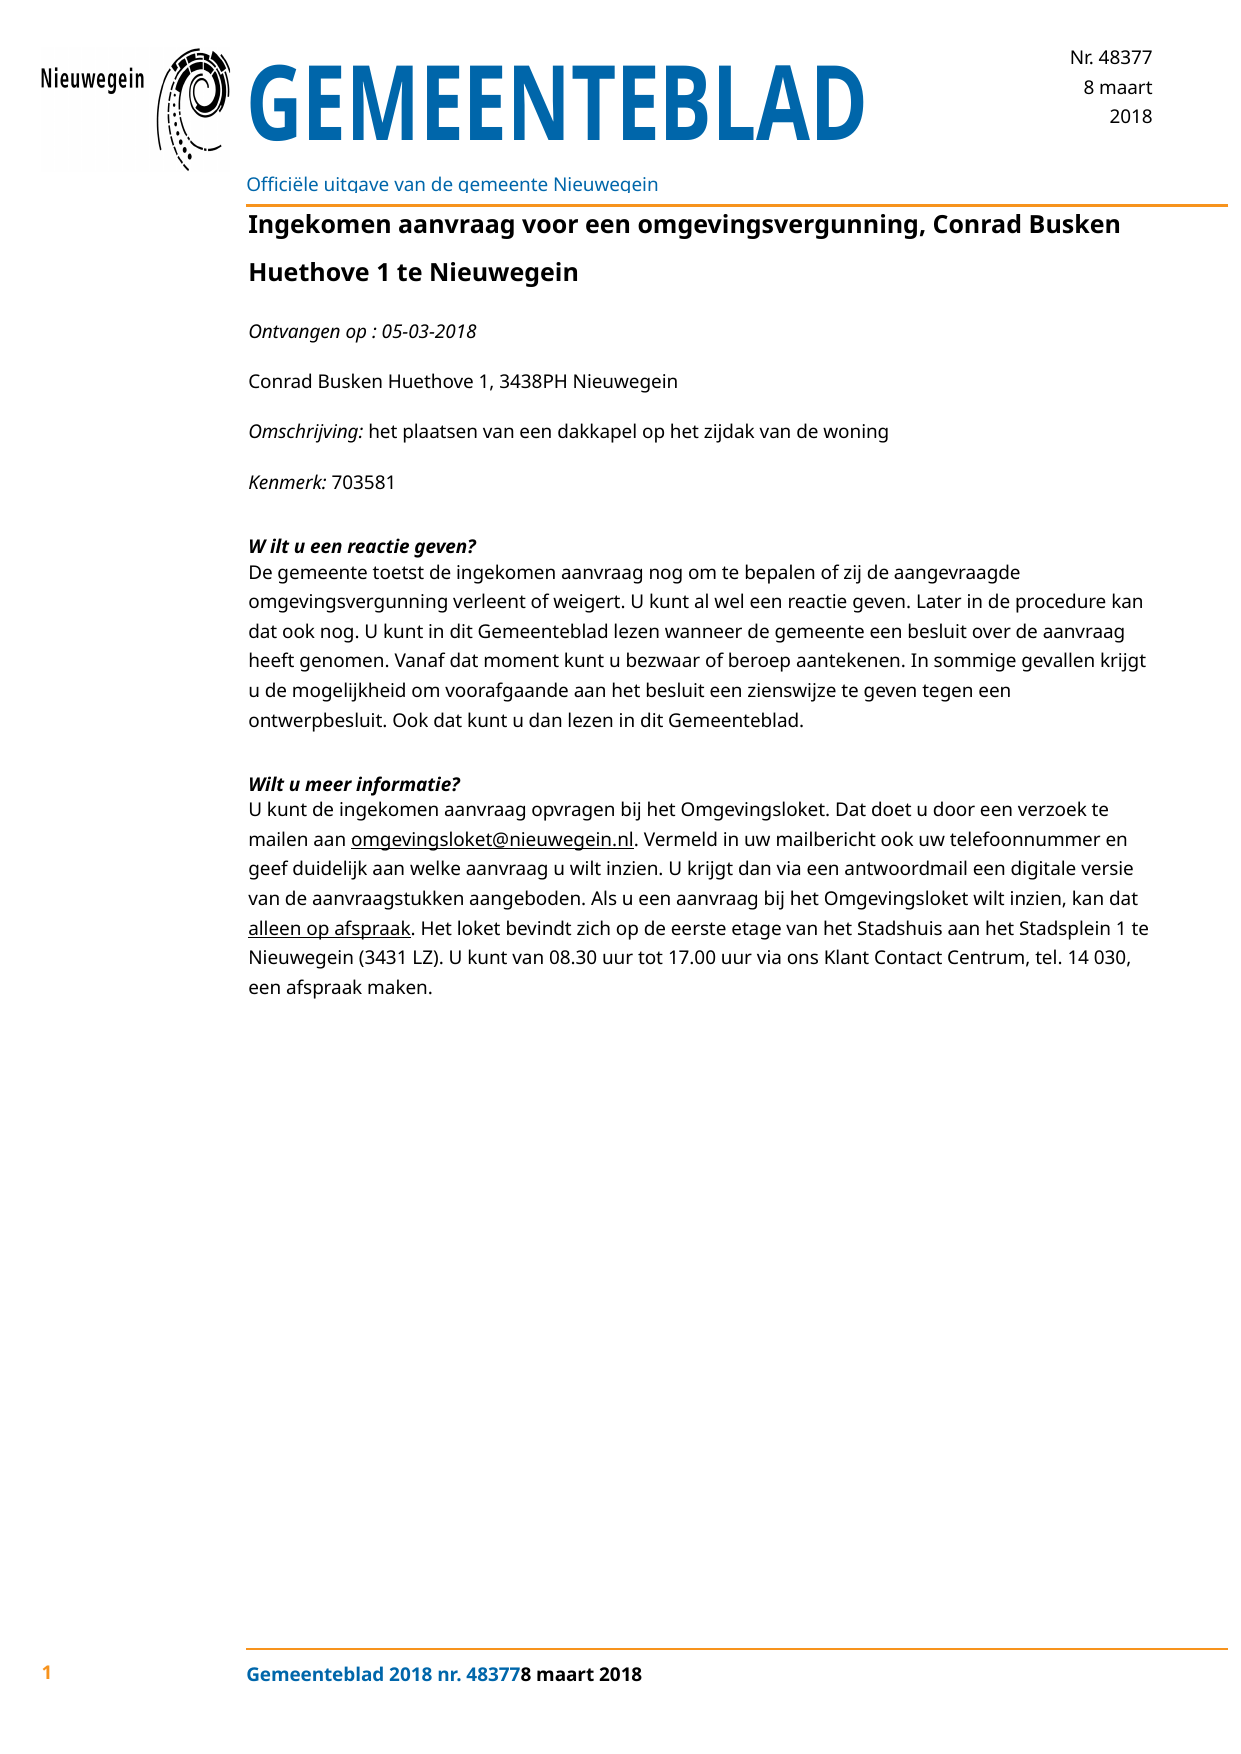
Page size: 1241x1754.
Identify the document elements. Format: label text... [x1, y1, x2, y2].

text W ilt u een reactie geven? [248, 533, 1152, 559]
text Wilt u meer informatie? [248, 771, 1152, 796]
text Kenmerk: 703581 [248, 469, 1152, 495]
text U kunt de ingekomen aanvraag opvragen bij het Omgevingsloket. Dat doet u door een verzoek te mailen aan omgevingsloket@nieuwegein.nl. Vermeld in uw mailbericht ook uw telefoonnummer en geef duidelijk aan welke aanvraag u wilt inzien. U krijgt dan via een antwoordmail een digitale versie van de aanvraagstukken aangeboden. Als u een aanvraag bij het Omgevingsloket wilt inzien, kan dat alleen op afspraak. Het loket bevindt zich op de eerste etage van het Stadshuis aan het Stadsplein 1 te Nieuwegein (3431 LZ). U kunt van 08.30 uur tot 17.00 uur via ons Klant Contact Centrum, tel. 14 030, een afspraak maken. [248, 796, 1152, 1000]
text Omschrijving: het plaatsen van een dakkapel op het zijdak van de woning [248, 419, 1152, 444]
text Ontvangen op : 05-03-2018 [248, 318, 1152, 344]
text De gemeente toetst de ingekomen aanvraag nog om te bepalen of zij de aangevraagde omgevingsvergunning verleent of weigert. U kunt al wel een reactie geven. Later in de procedure kan dat ook nog. U kunt in dit Gemeenteblad lezen wanneer de gemeente een besluit over de aanvraag heeft genomen. Vanaf dat moment kunt u bezwaar of beroep aantekenen. In sommige gevallen krijgt u de mogelijkheid om voorafgaande aan het besluit een zienswijze te geven tegen een ontwerpbesluit. Ook dat kunt u dan lezen in dit Gemeenteblad. [248, 559, 1152, 732]
text Conrad Busken Huethove 1, 3438PH Nieuwegein [248, 368, 1152, 394]
text Ingekomen aanvraag voor een omgevingsvergunning, Conrad Busken Huethove 1 te Nieuwegein [248, 207, 1152, 288]
picture [41, 47, 231, 172]
